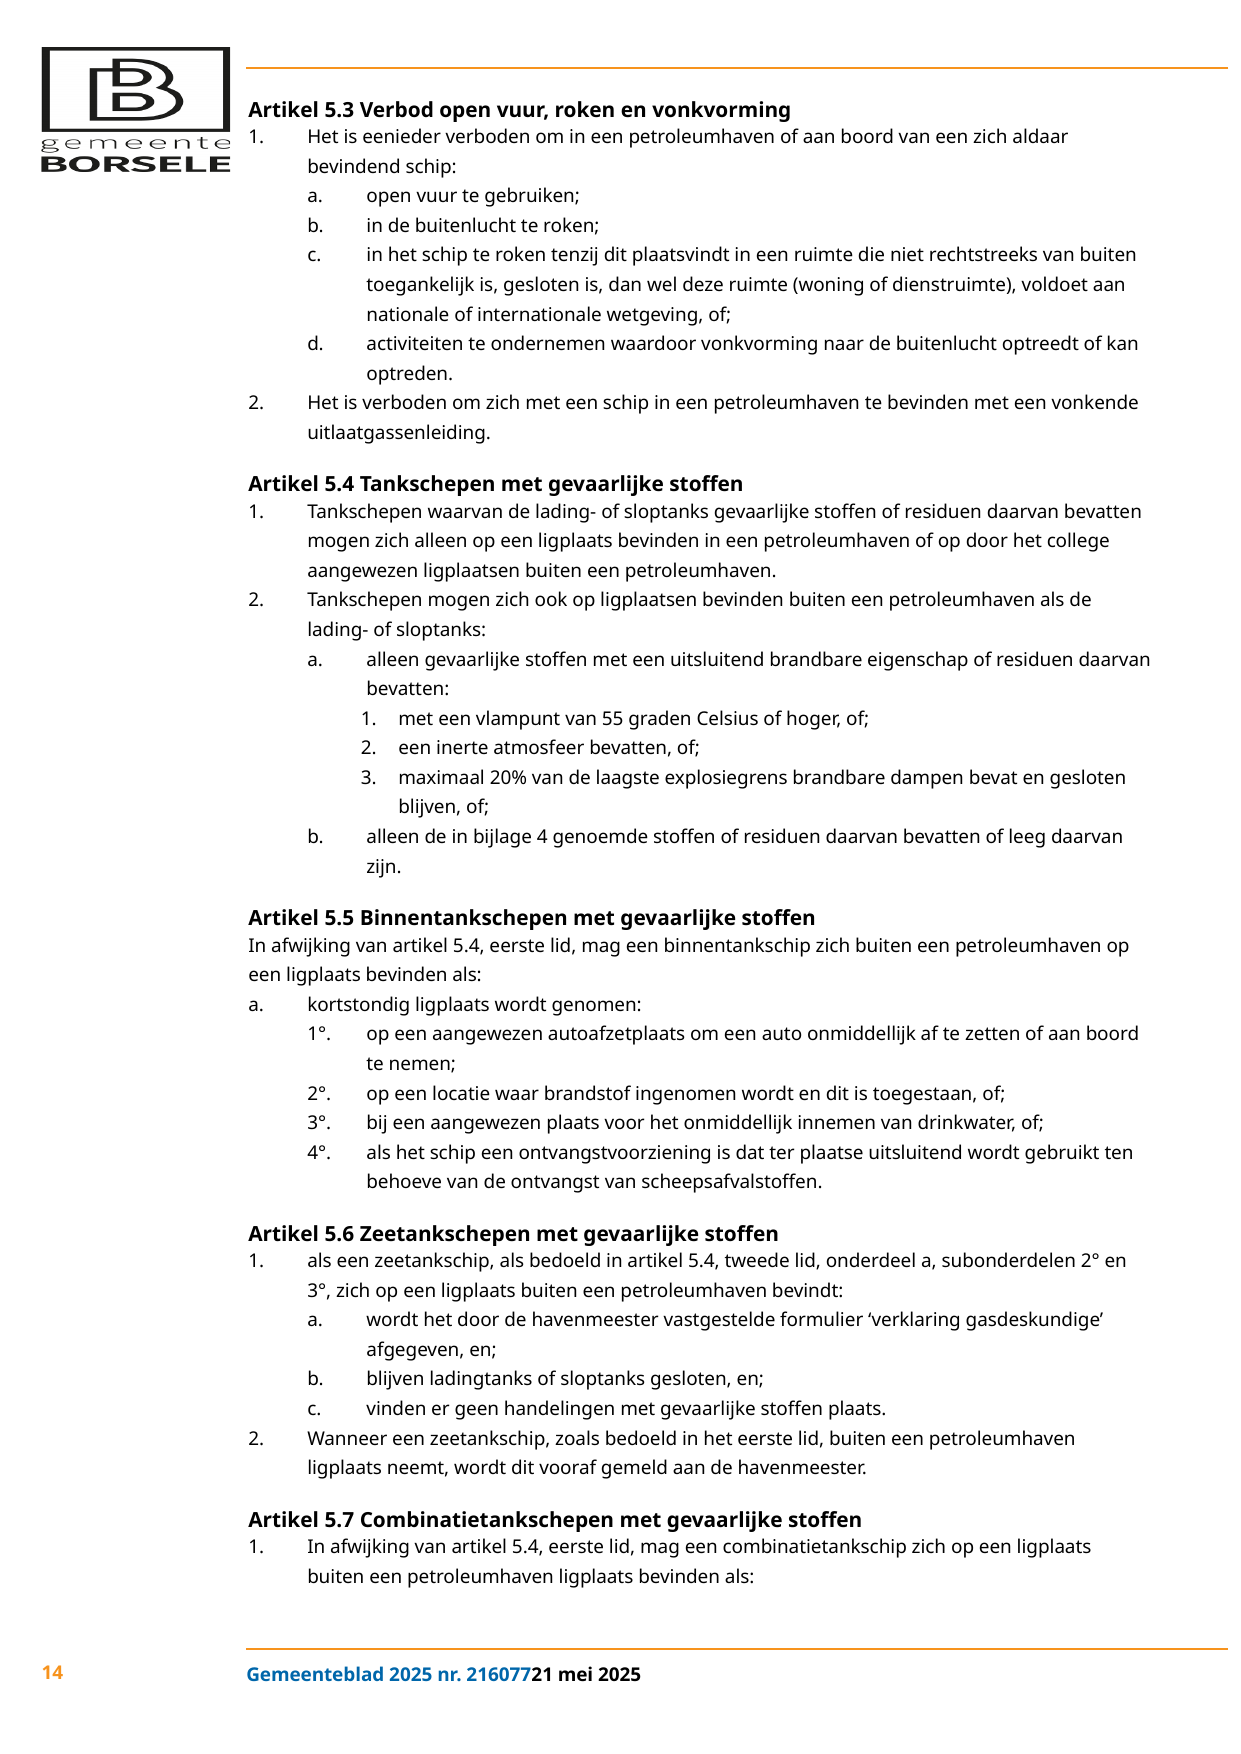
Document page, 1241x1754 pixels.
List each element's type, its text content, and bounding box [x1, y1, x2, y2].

text Artikel 5.3 Verbod open vuur, roken en vonkvorming [248, 95, 1152, 123]
list als het schip een ontvangstvoorziening is dat ter plaatse uitsluitend wordt gebruikt ten behoeve van de ontvangst van scheepsafvalstoffen. [307, 1139, 1152, 1194]
text In afwijking van artikel 5.4, eerste lid, mag een binnentankschip zich buiten een petroleumhaven op een ligplaats bevinden als: [248, 932, 1152, 987]
list kortstondig ligplaats wordt genomen: [248, 991, 1152, 1017]
list in de buitenlucht te roken; [307, 212, 1152, 238]
list als een zeetankschip, als bedoeld in artikel 5.4, tweede lid, onderdeel a, subonderdelen 2° en 3°, zich op een ligplaats buiten een petroleumhaven bevindt: [248, 1247, 1152, 1303]
list wordt het door de havenmeester vastgestelde formulier ‘verklaring gasdeskundige’ afgegeven, en; [307, 1306, 1152, 1362]
list Het is verboden om zich met een schip in een petroleumhaven te bevinden met een vonkende uitlaatgassenleiding. [248, 389, 1152, 445]
text Artikel 5.6 Zeetankschepen met gevaarlijke stoffen [248, 1219, 1152, 1247]
list activiteiten te ondernemen waardoor vonkvorming naar de buitenlucht optreedt of kan optreden. [307, 330, 1152, 386]
text Artikel 5.5 Binnentankschepen met gevaarlijke stoffen [248, 903, 1152, 932]
picture [41, 47, 231, 172]
list bij een aangewezen plaats voor het onmiddellijk innemen van drinkwater, of; [307, 1109, 1152, 1135]
list blijven ladingtanks of sloptanks gesloten, en; [307, 1366, 1152, 1391]
text Artikel 5.7 Combinatietankschepen met gevaarlijke stoffen [248, 1505, 1152, 1533]
list Het is eenieder verboden om in een petroleumhaven of aan boord van een zich aldaar bevindend schip: [248, 123, 1152, 178]
list in het schip te roken tenzij dit plaatsvindt in een ruimte die niet rechtstreeks van buiten toegankelijk is, gesloten is, dan wel deze ruimte (woning of dienstruimte), voldoet aan nationale of internationale wetgeving, of; [307, 242, 1152, 326]
list Wanneer een zeetankschip, zoals bedoeld in het eerste lid, buiten een petroleumhaven ligplaats neemt, wordt dit vooraf gemeld aan de havenmeester. [248, 1425, 1152, 1480]
list alleen gevaarlijke stoffen met een uitsluitend brandbare eigenschap of residuen daarvan bevatten: [307, 646, 1152, 701]
list op een aangewezen autoafzetplaats om een auto onmiddellijk af te zetten of aan boord te nemen; [307, 1021, 1152, 1076]
list op een locatie waar brandstof ingenomen wordt en dit is toegestaan, of; [307, 1080, 1152, 1105]
list Tankschepen waarvan de lading- of sloptanks gevaarlijke stoffen of residuen daarvan bevatten mogen zich alleen op een ligplaats bevinden in een petroleumhaven of op door het college aangewezen ligplaatsen buiten een petroleumhaven. [248, 498, 1152, 583]
list vinden er geen handelingen met gevaarlijke stoffen plaats. [307, 1395, 1152, 1421]
list met een vlampunt van 55 graden Celsius of hoger, of; [361, 705, 1152, 731]
list In afwijking van artikel 5.4, eerste lid, mag een combinatietankschip zich op een ligplaats buiten een petroleumhaven ligplaats bevinden als: [248, 1533, 1152, 1588]
text Artikel 5.4 Tankschepen met gevaarlijke stoffen [248, 469, 1152, 498]
list alleen de in bijlage 4 genoemde stoffen of residuen daarvan bevatten of leeg daarvan zijn. [307, 823, 1152, 879]
list een inerte atmosfeer bevatten, of; [361, 734, 1152, 760]
list open vuur te gebruiken; [307, 182, 1152, 208]
list maximaal 20% van de laagste explosiegrens brandbare dampen bevat en gesloten blijven, of; [361, 764, 1152, 819]
list Tankschepen mogen zich ook op ligplaatsen bevinden buiten een petroleumhaven als de lading- of sloptanks: [248, 587, 1152, 642]
